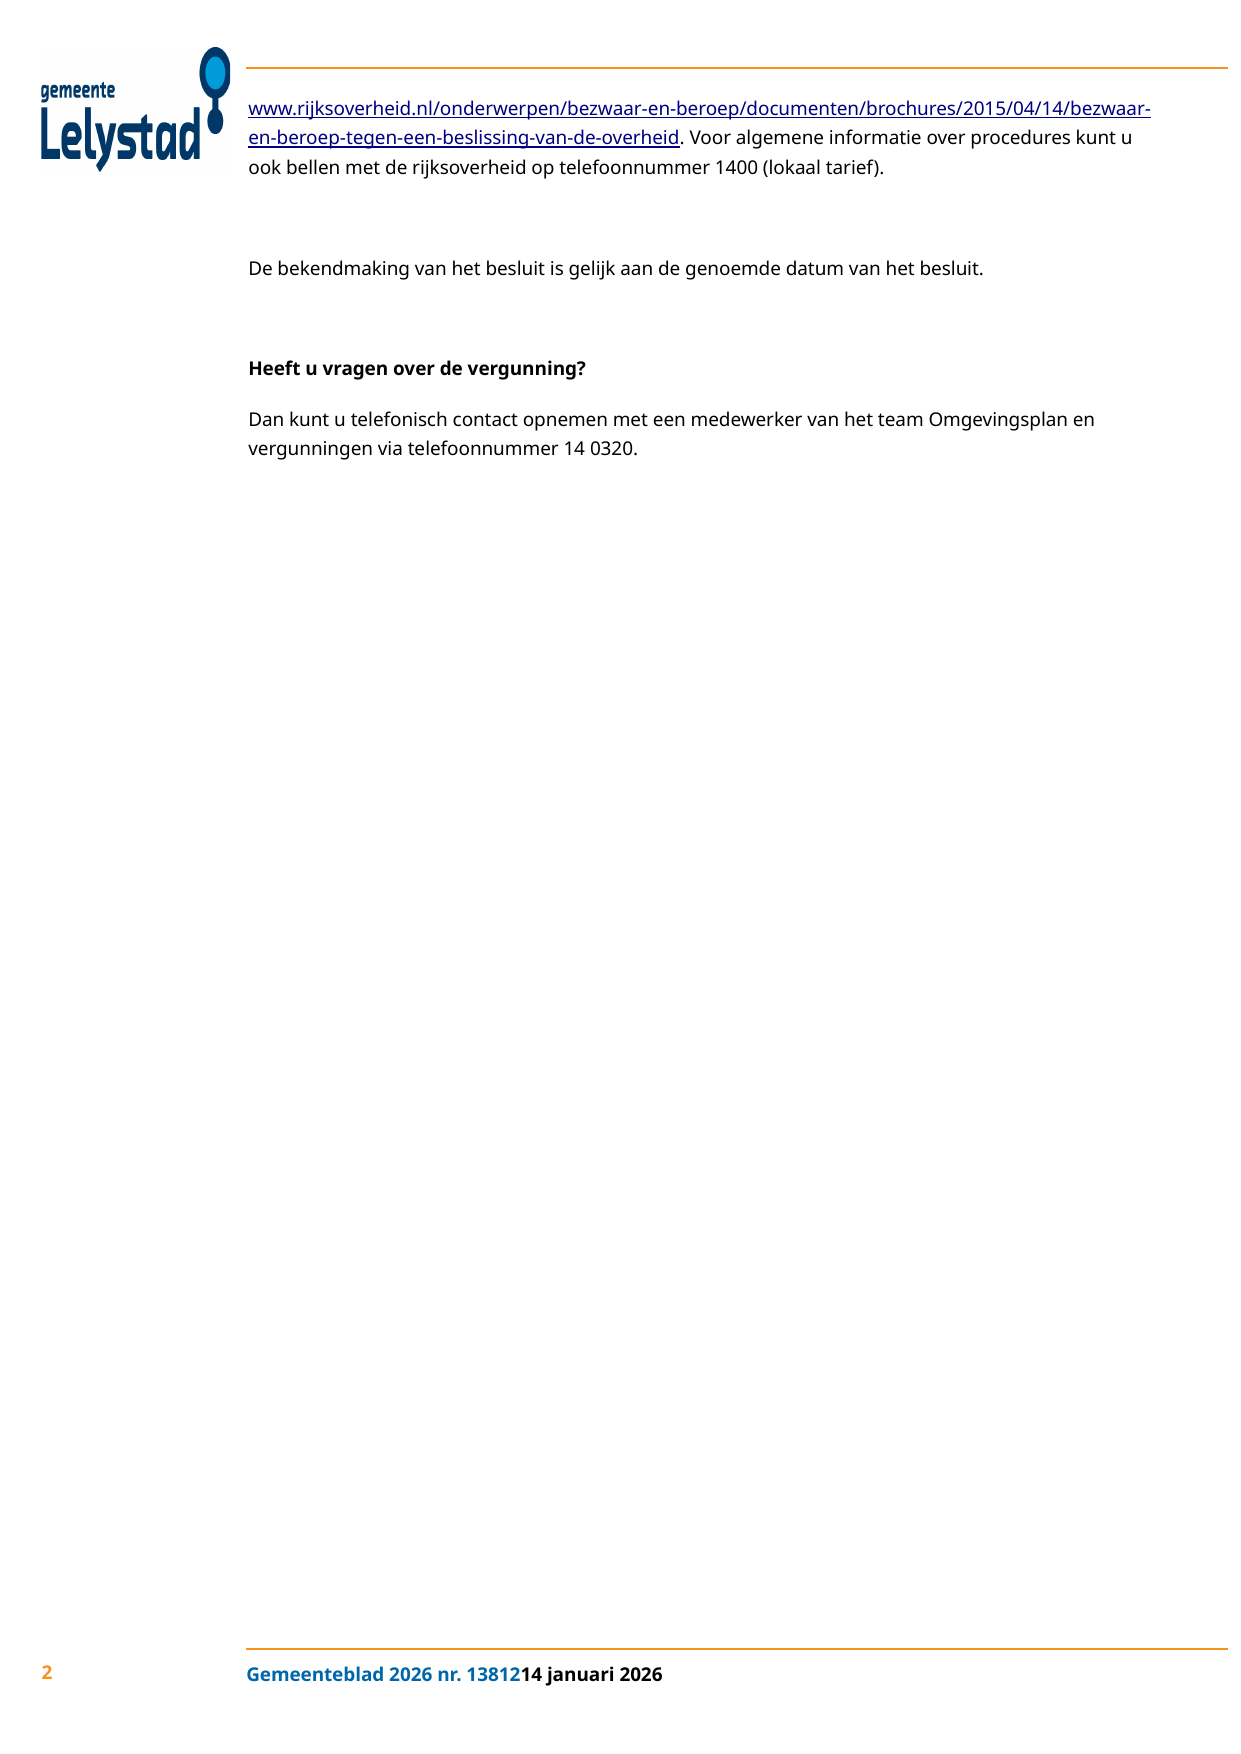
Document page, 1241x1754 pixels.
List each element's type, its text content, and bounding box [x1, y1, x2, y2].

text De bekendmaking van het besluit is gelijk aan de genoemde datum van het besluit. [248, 255, 1152, 281]
text www.rijksoverheid.nl/onderwerpen/bezwaar-en-beroep/documenten/brochures/2015/04/14/bezwaar-en-beroep-tegen-een-beslissing-van-de-overheid. Voor algemene informatie over procedures kunt u ook bellen met de rijksoverheid op telefoonnummer 1400 (lokaal tarief). [248, 95, 1152, 180]
text Heeft u vragen over de vergunning? [248, 356, 1152, 381]
picture [41, 47, 231, 172]
text Dan kunt u telefonisch contact opnemen met een medewerker van het team Omgevingsplan en vergunningen via telefoonnummer 14 0320. [248, 406, 1152, 461]
